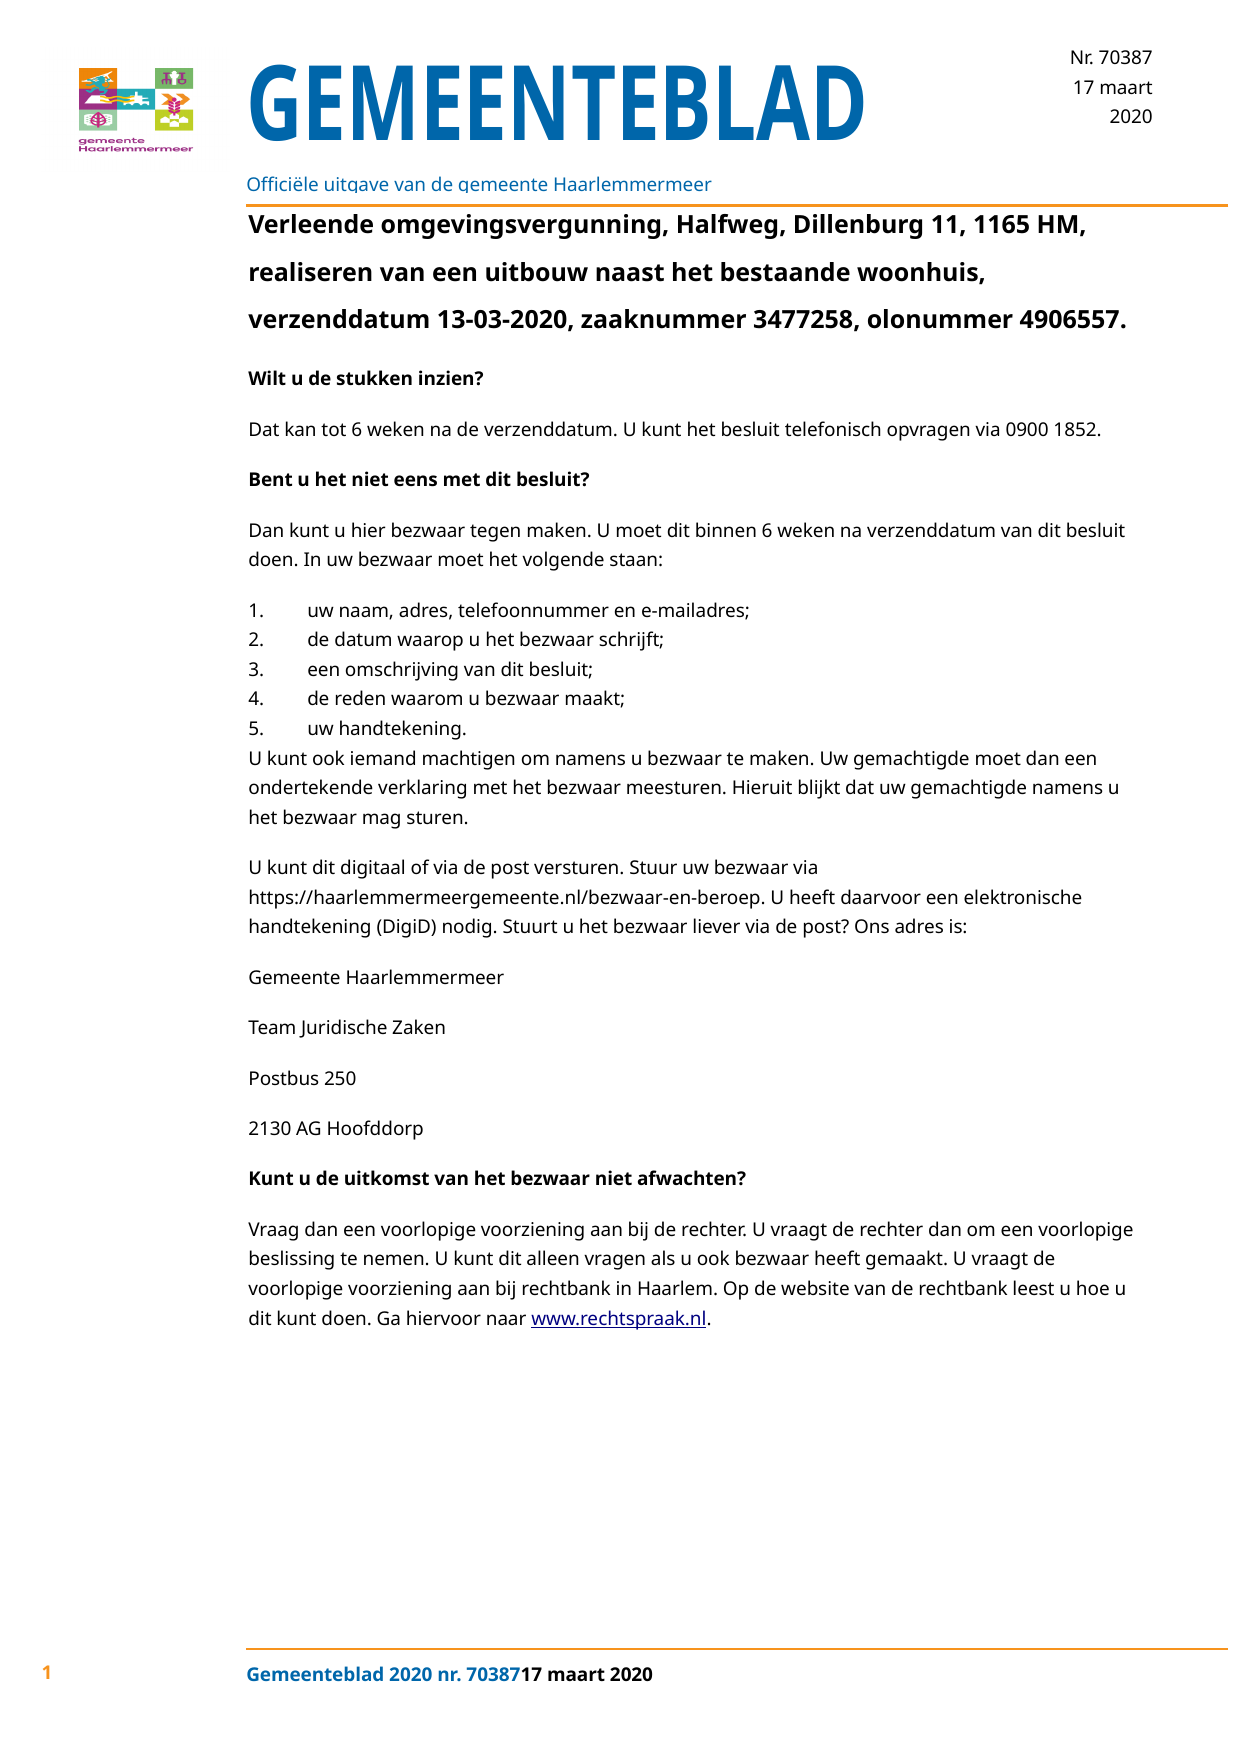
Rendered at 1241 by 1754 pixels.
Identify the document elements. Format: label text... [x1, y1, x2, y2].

list een omschrijving van dit besluit; [248, 656, 1152, 682]
text Wilt u de stukken inzien? [248, 366, 1152, 391]
text Kunt u de uitkomst van het bezwaar niet afwachten? [248, 1166, 1152, 1191]
picture [41, 47, 231, 172]
text Dat kan tot 6 weken na de verzenddatum. U kunt het besluit telefonisch opvragen via 0900 1852. [248, 416, 1152, 442]
text Vraag dan een voorlopige voorziening aan bij de rechter. U vraagt de rechter dan om een voorlopige beslissing te nemen. U kunt dit alleen vragen als u ook bezwaar heeft gemaakt. U vraagt de voorlopige voorziening aan bij rechtbank in Haarlem. Op de website van de rechtbank leest u hoe u dit kunt doen. Ga hiervoor naar www.rechtspraak.nl. [248, 1216, 1152, 1330]
list de datum waarop u het bezwaar schrijft; [248, 626, 1152, 652]
list de reden waarom u bezwaar maakt; [248, 686, 1152, 711]
list uw handtekening. [248, 715, 1152, 741]
text U kunt dit digitaal of via de post versturen. Stuur uw bezwaar via https://haarlemmermeergemeente.nl/bezwaar-en-beroep. U heeft daarvoor een elektronische handtekening (DigiD) nodig. Stuurt u het bezwaar liever via de post? Ons adres is: [248, 854, 1152, 939]
text Gemeente Haarlemmermeer [248, 964, 1152, 989]
text Verleende omgevingsvergunning, Halfweg, Dillenburg 11, 1165 HM, realiseren van een uitbouw naast het bestaande woonhuis, verzenddatum 13-03-2020, zaaknummer 3477258, olonummer 4906557. [248, 207, 1152, 336]
text Dan kunt u hier bezwaar tegen maken. U moet dit binnen 6 weken na verzenddatum van dit besluit doen. In uw bezwaar moet het volgende staan: [248, 517, 1152, 572]
text Bent u het niet eens met dit besluit? [248, 466, 1152, 492]
list uw naam, adres, telefoonnummer en e-mailadres; [248, 597, 1152, 622]
text Postbus 250 [248, 1065, 1152, 1090]
text U kunt ook iemand machtigen om namens u bezwaar te maken. Uw gemachtigde moet dan een ondertekende verklaring met het bezwaar meesturen. Hieruit blijkt dat uw gemachtigde namens u het bezwaar mag sturen. [248, 745, 1152, 829]
text Team Juridische Zaken [248, 1014, 1152, 1040]
text 2130 AG Hoofddorp [248, 1115, 1152, 1141]
